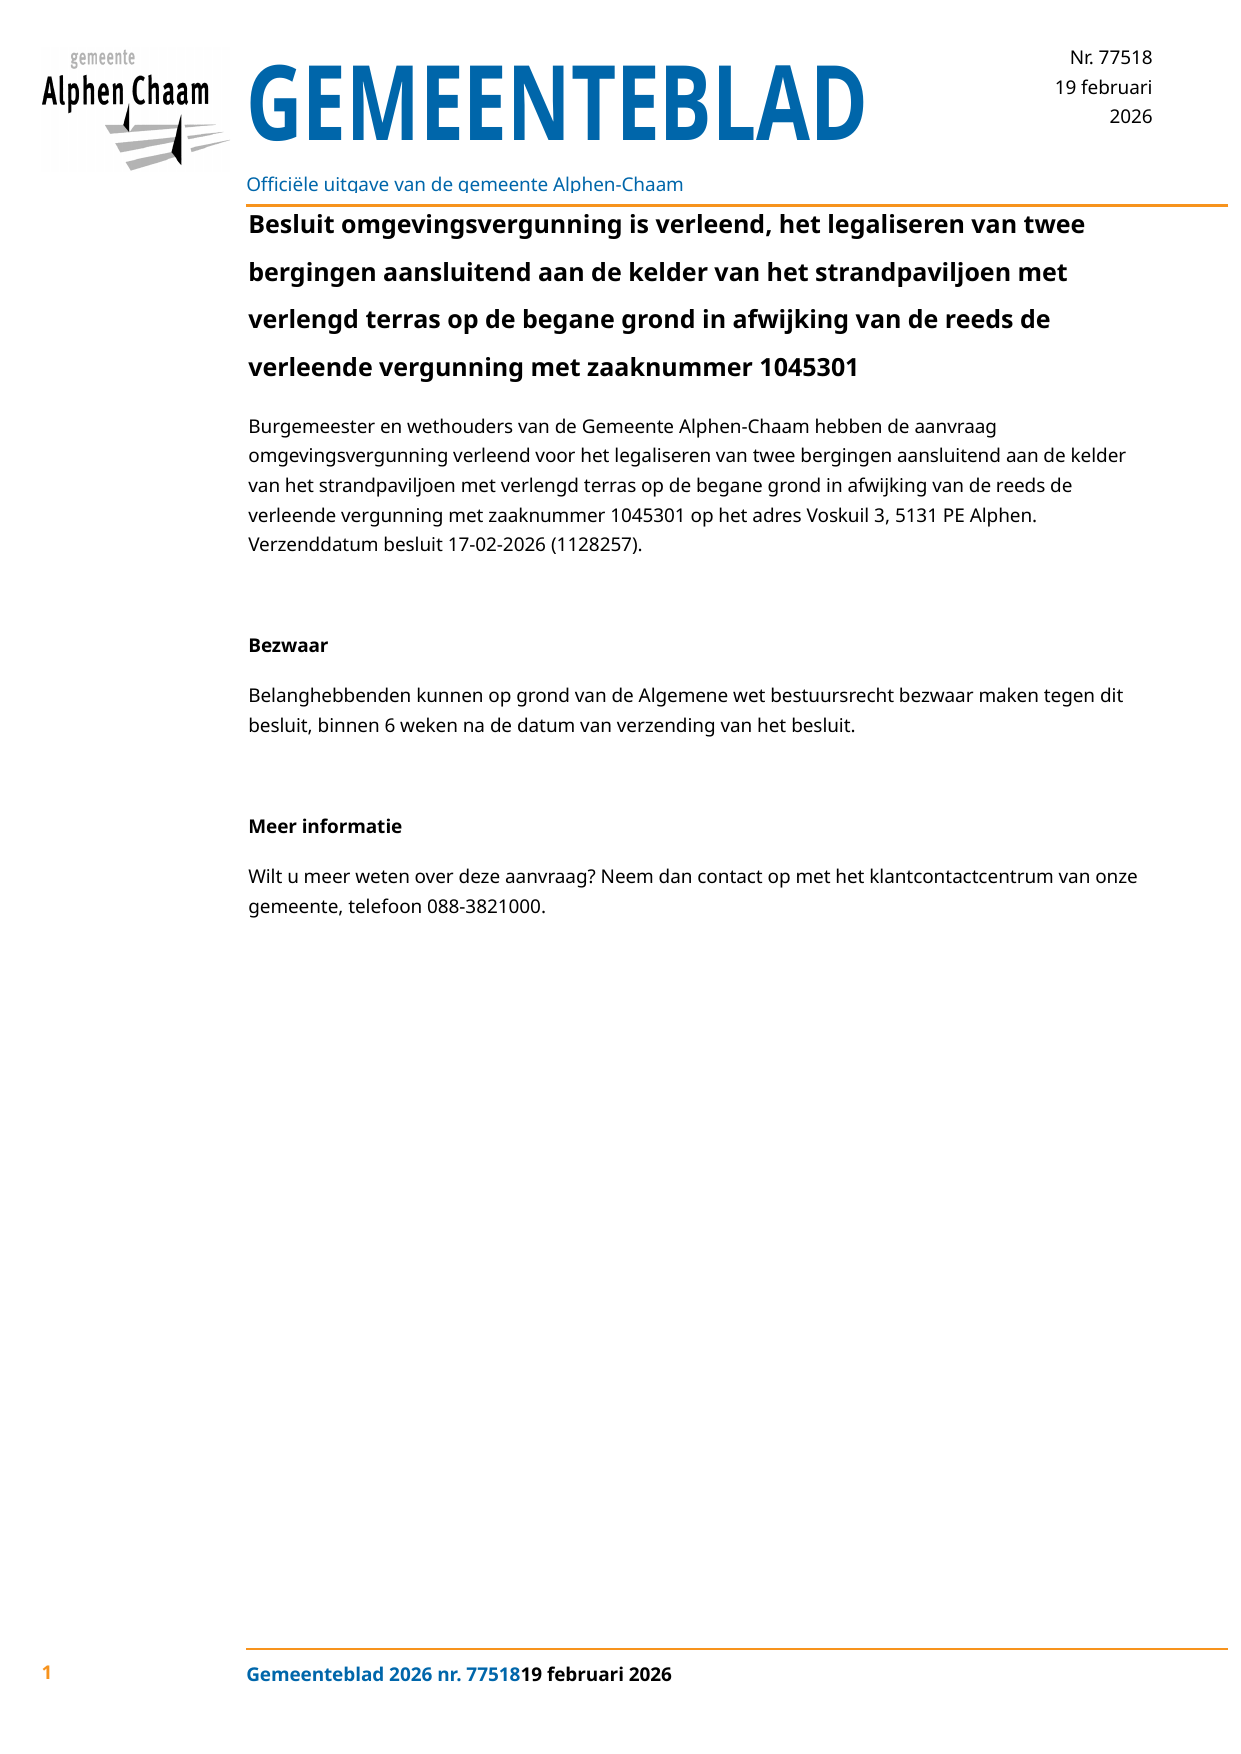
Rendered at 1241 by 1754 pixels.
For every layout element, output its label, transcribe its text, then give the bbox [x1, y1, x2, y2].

text Burgemeester en wethouders van de Gemeente Alphen-Chaam hebben de aanvraag omgevingsvergunning verleend voor het legaliseren van twee bergingen aansluitend aan de kelder van het strandpaviljoen met verlengd terras op de begane grond in afwijking van de reeds de verleende vergunning met zaaknummer 1045301 op het adres Voskuil 3, 5131 PE Alphen. Verzenddatum besluit 17-02-2026 (1128257). [248, 413, 1152, 557]
picture [41, 47, 231, 172]
text Bezwaar [248, 632, 1152, 658]
text Belanghebbenden kunnen op grond van de Algemene wet bestuursrecht bezwaar maken tegen dit besluit, binnen 6 weken na de datum van verzending van het besluit. [248, 683, 1152, 738]
text Wilt u meer weten over deze aanvraag? Neem dan contact op met het klantcontactcentrum van onze gemeente, telefoon 088-3821000. [248, 863, 1152, 919]
text Besluit omgevingsvergunning is verleend, het legaliseren van twee bergingen aansluitend aan de kelder van het strandpaviljoen met verlengd terras op de begane grond in afwijking van de reeds de verleende vergunning met zaaknummer 1045301 [248, 207, 1152, 384]
text Meer informatie [248, 813, 1152, 839]
